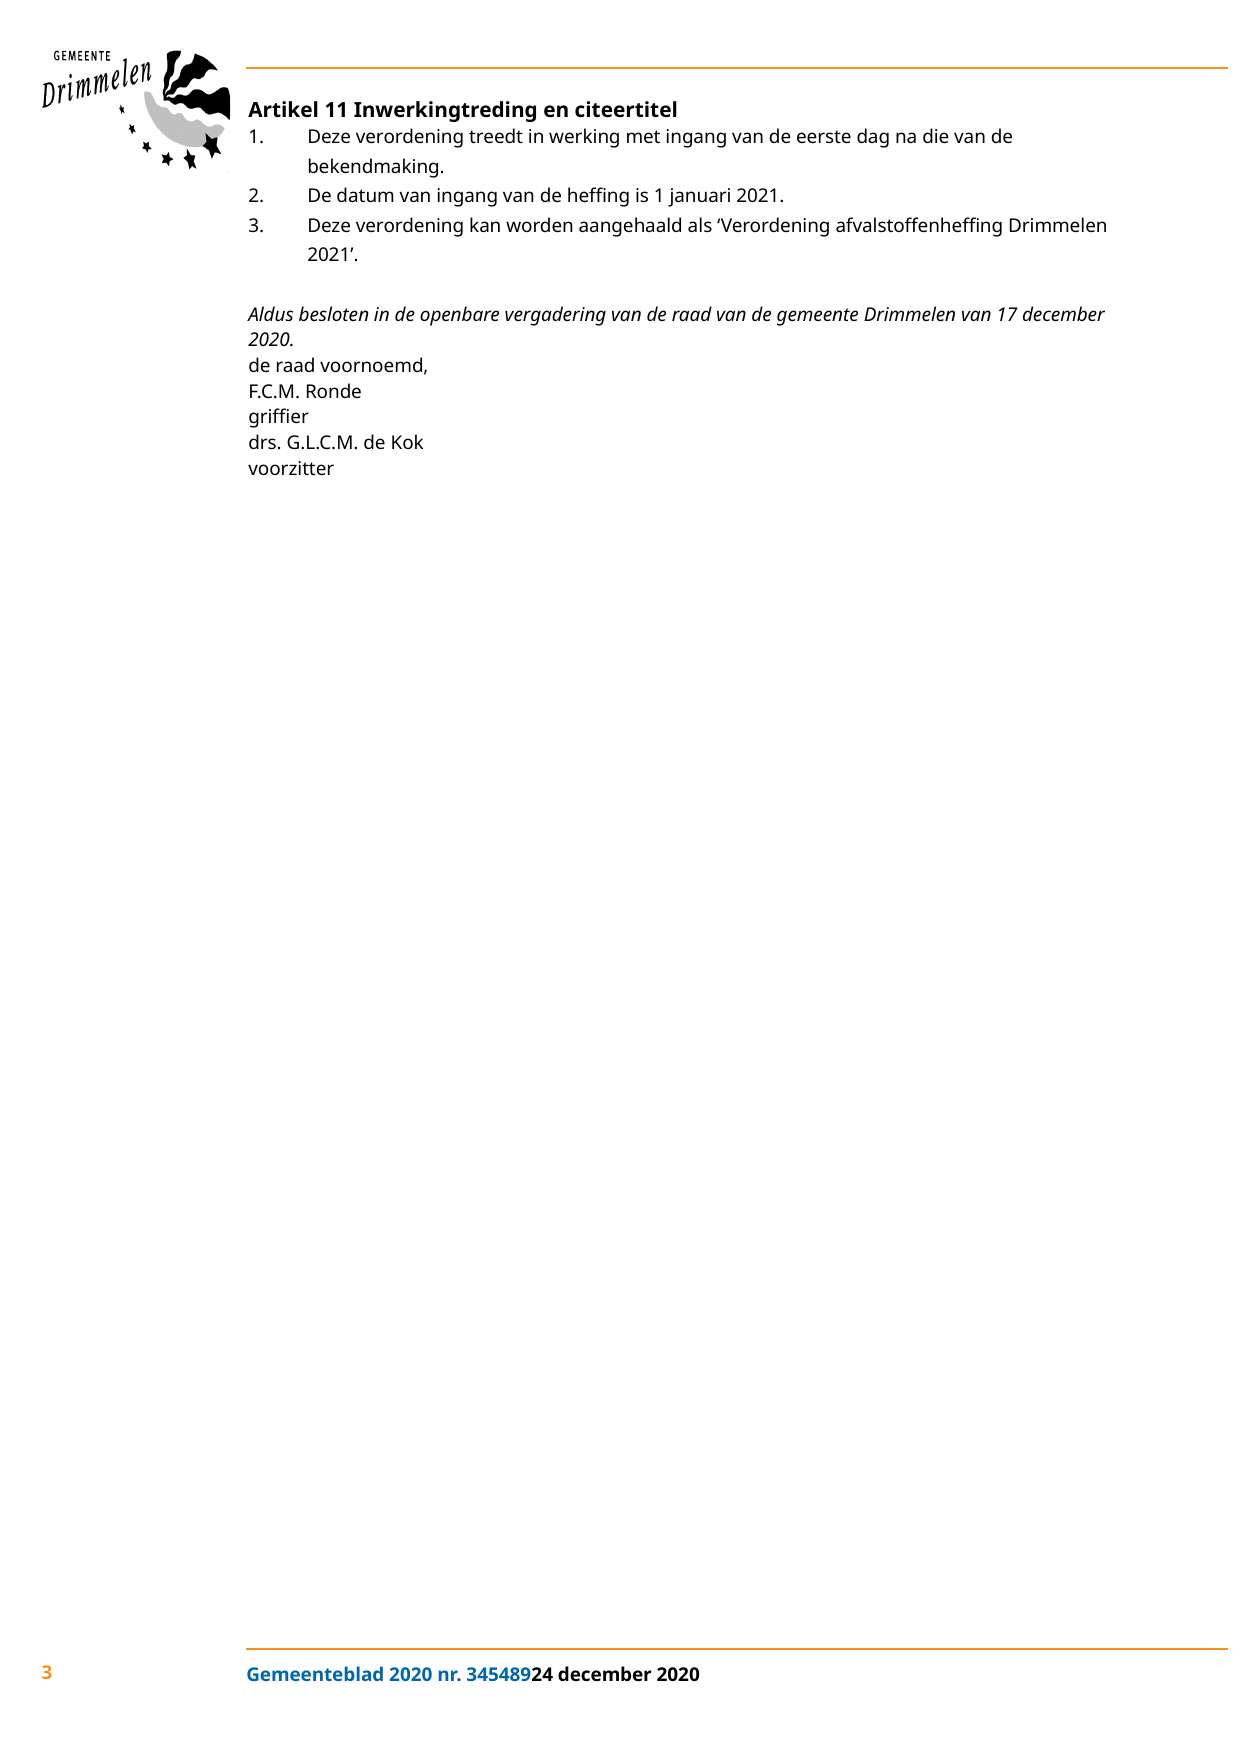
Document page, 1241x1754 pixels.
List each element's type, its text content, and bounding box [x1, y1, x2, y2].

list Deze verordening kan worden aangehaald als ‘Verordening afvalstoffenheffing Drimmelen 2021’. [248, 212, 1152, 267]
text de raad voornoemd, [248, 352, 1152, 378]
text drs. G.L.C.M. de Kok [248, 429, 1152, 455]
list Deze verordening treedt in werking met ingang van de eerste dag na die van de bekendmaking. [248, 123, 1152, 178]
text Artikel 11 Inwerkingtreding en citeertitel [248, 95, 1152, 123]
text griffier [248, 404, 1152, 429]
text F.C.M. Ronde [248, 378, 1152, 404]
text voorzitter [248, 455, 1152, 481]
picture [41, 47, 231, 172]
text Aldus besloten in de openbare vergadering van de raad van de gemeente Drimmelen van 17 december 2020. [248, 301, 1152, 352]
list De datum van ingang van de heffing is 1 januari 2021. [248, 182, 1152, 208]
